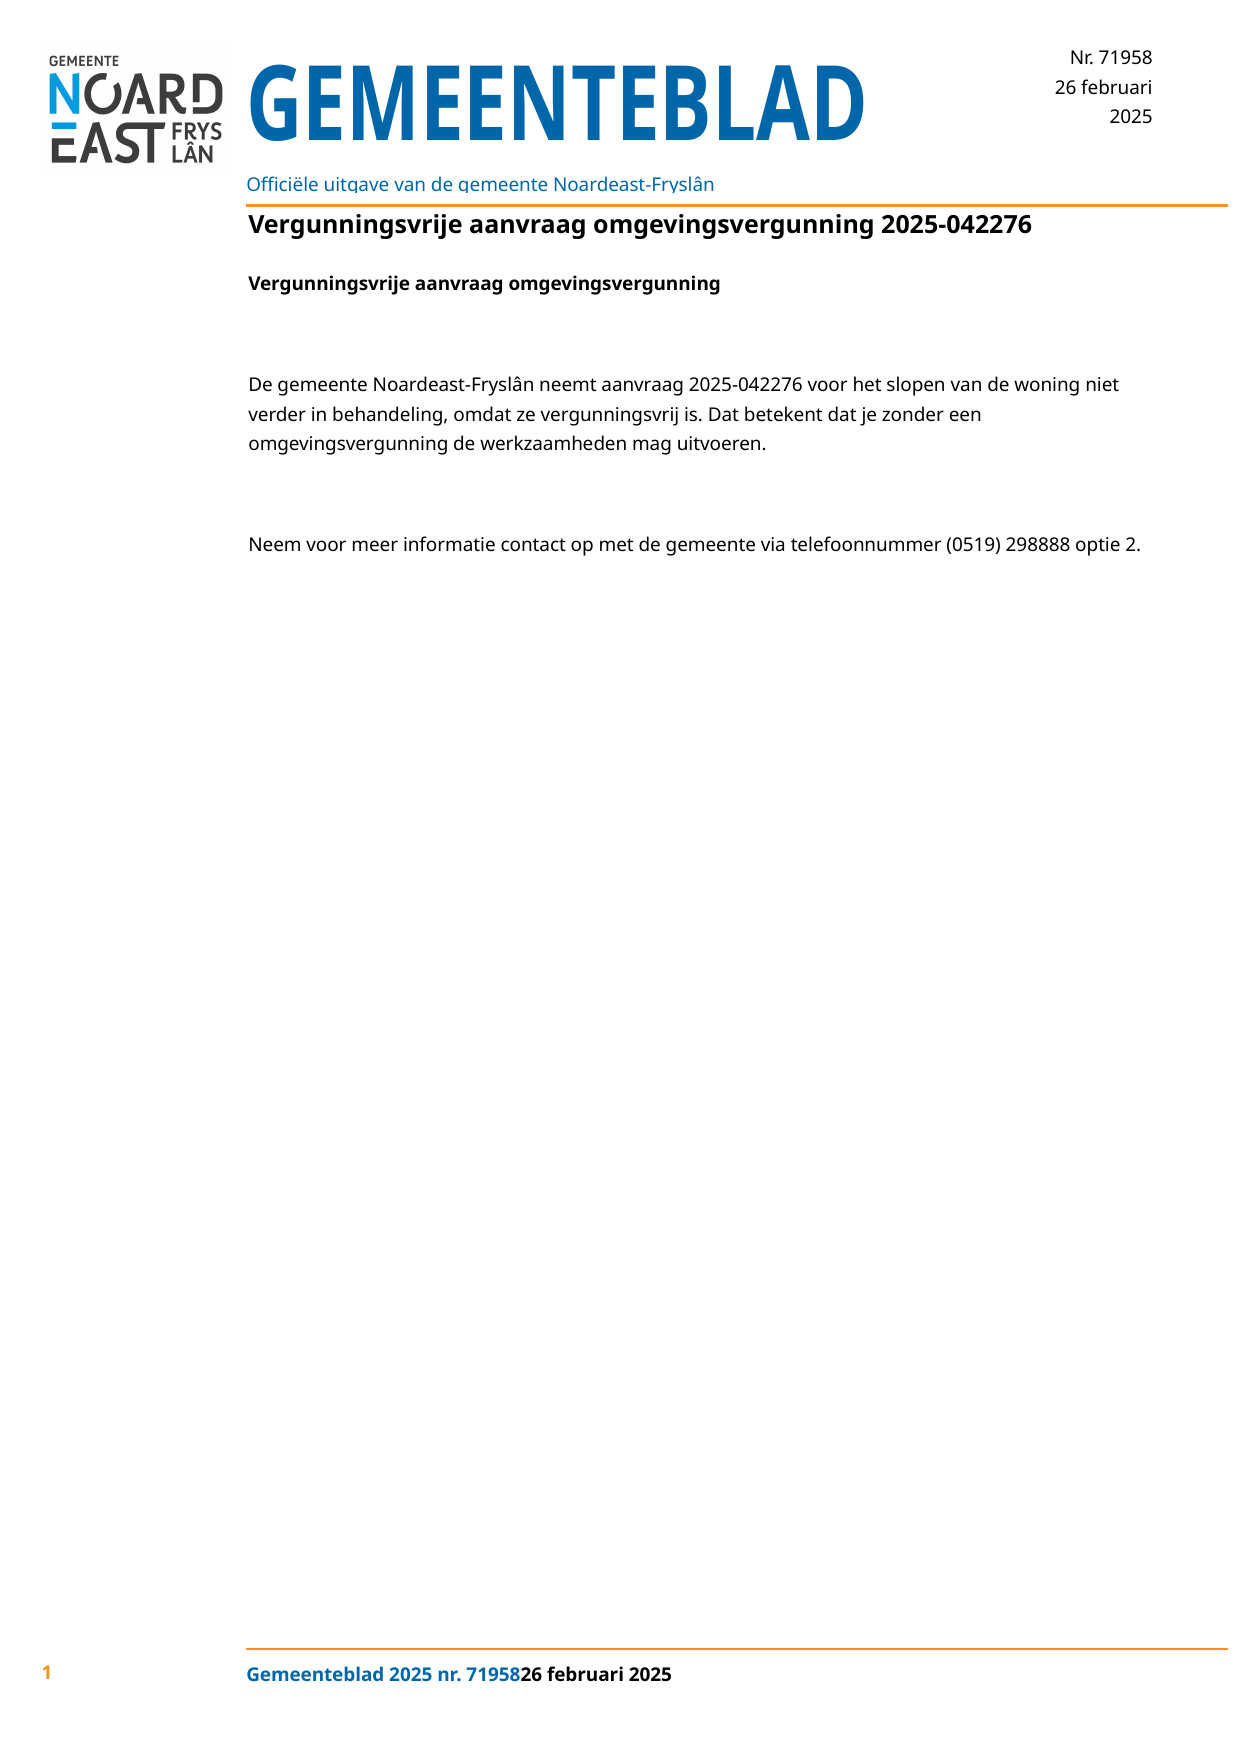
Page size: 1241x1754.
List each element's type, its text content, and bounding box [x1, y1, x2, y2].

text Vergunningsvrije aanvraag omgevingsvergunning [248, 270, 1152, 296]
text Neem voor meer informatie contact op met de gemeente via telefoonnummer (0519) 298888 optie 2. [248, 531, 1152, 557]
picture [41, 47, 231, 172]
text De gemeente Noardeast-Fryslân neemt aanvraag 2025-042276 voor het slopen van de woning niet verder in behandeling, omdat ze vergunningsvrij is. Dat betekent dat je zonder een omgevingsvergunning de werkzaamheden mag uitvoeren. [248, 371, 1152, 456]
text Vergunningsvrije aanvraag omgevingsvergunning 2025-042276 [248, 207, 1152, 241]
